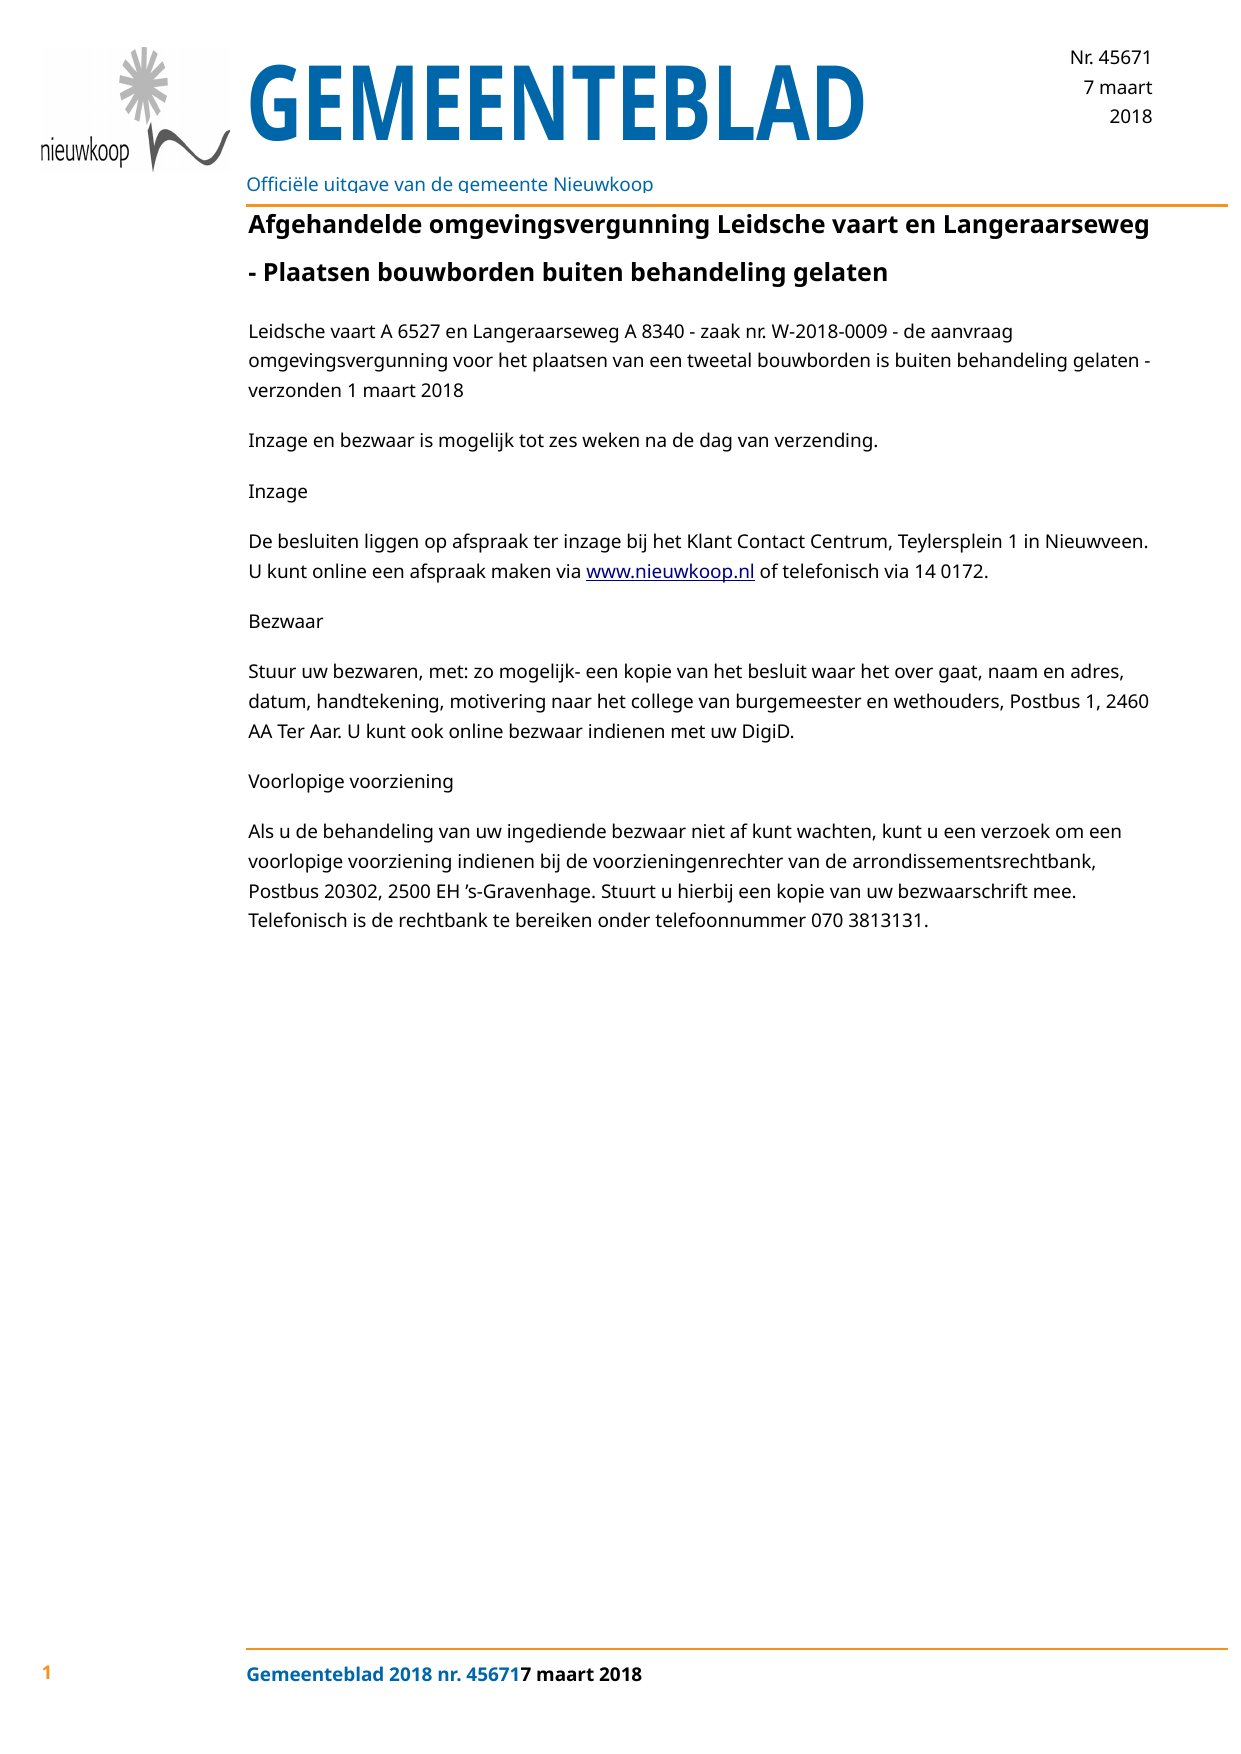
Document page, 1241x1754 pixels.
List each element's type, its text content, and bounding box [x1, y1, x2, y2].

picture [41, 47, 231, 172]
text Voorlopige voorziening [248, 768, 1152, 794]
text Als u de behandeling van uw ingediende bezwaar niet af kunt wachten, kunt u een verzoek om een voorlopige voorziening indienen bij de voorzieningenrechter van de arrondissementsrechtbank, Postbus 20302, 2500 EH ’s-Gravenhage. Stuurt u hierbij een kopie van uw bezwaarschrift mee. Telefonisch is de rechtbank te bereiken onder telefoonnummer 070 3813131. [248, 819, 1152, 933]
text Inzage [248, 478, 1152, 504]
text Leidsche vaart A 6527 en Langeraarseweg A 8340 - zaak nr. W-2018-0009 - de aanvraag omgevingsvergunning voor het plaatsen van een tweetal bouwborden is buiten behandeling gelaten - verzonden 1 maart 2018 [248, 318, 1152, 403]
text De besluiten liggen op afspraak ter inzage bij het Klant Contact Centrum, Teylersplein 1 in Nieuwveen. U kunt online een afspraak maken via www.nieuwkoop.nl of telefonisch via 14 0172. [248, 528, 1152, 584]
text Stuur uw bezwaren, met: zo mogelijk- een kopie van het besluit waar het over gaat, naam en adres, datum, handtekening, motivering naar het college van burgemeester en wethouders, Postbus 1, 2460 AA Ter Aar. U kunt ook online bezwaar indienen met uw DigiD. [248, 659, 1152, 744]
text Bezwaar [248, 608, 1152, 634]
text Afgehandelde omgevingsvergunning Leidsche vaart en Langeraarseweg - Plaatsen bouwborden buiten behandeling gelaten [248, 207, 1152, 288]
text Inzage en bezwaar is mogelijk tot zes weken na de dag van verzending. [248, 427, 1152, 453]
